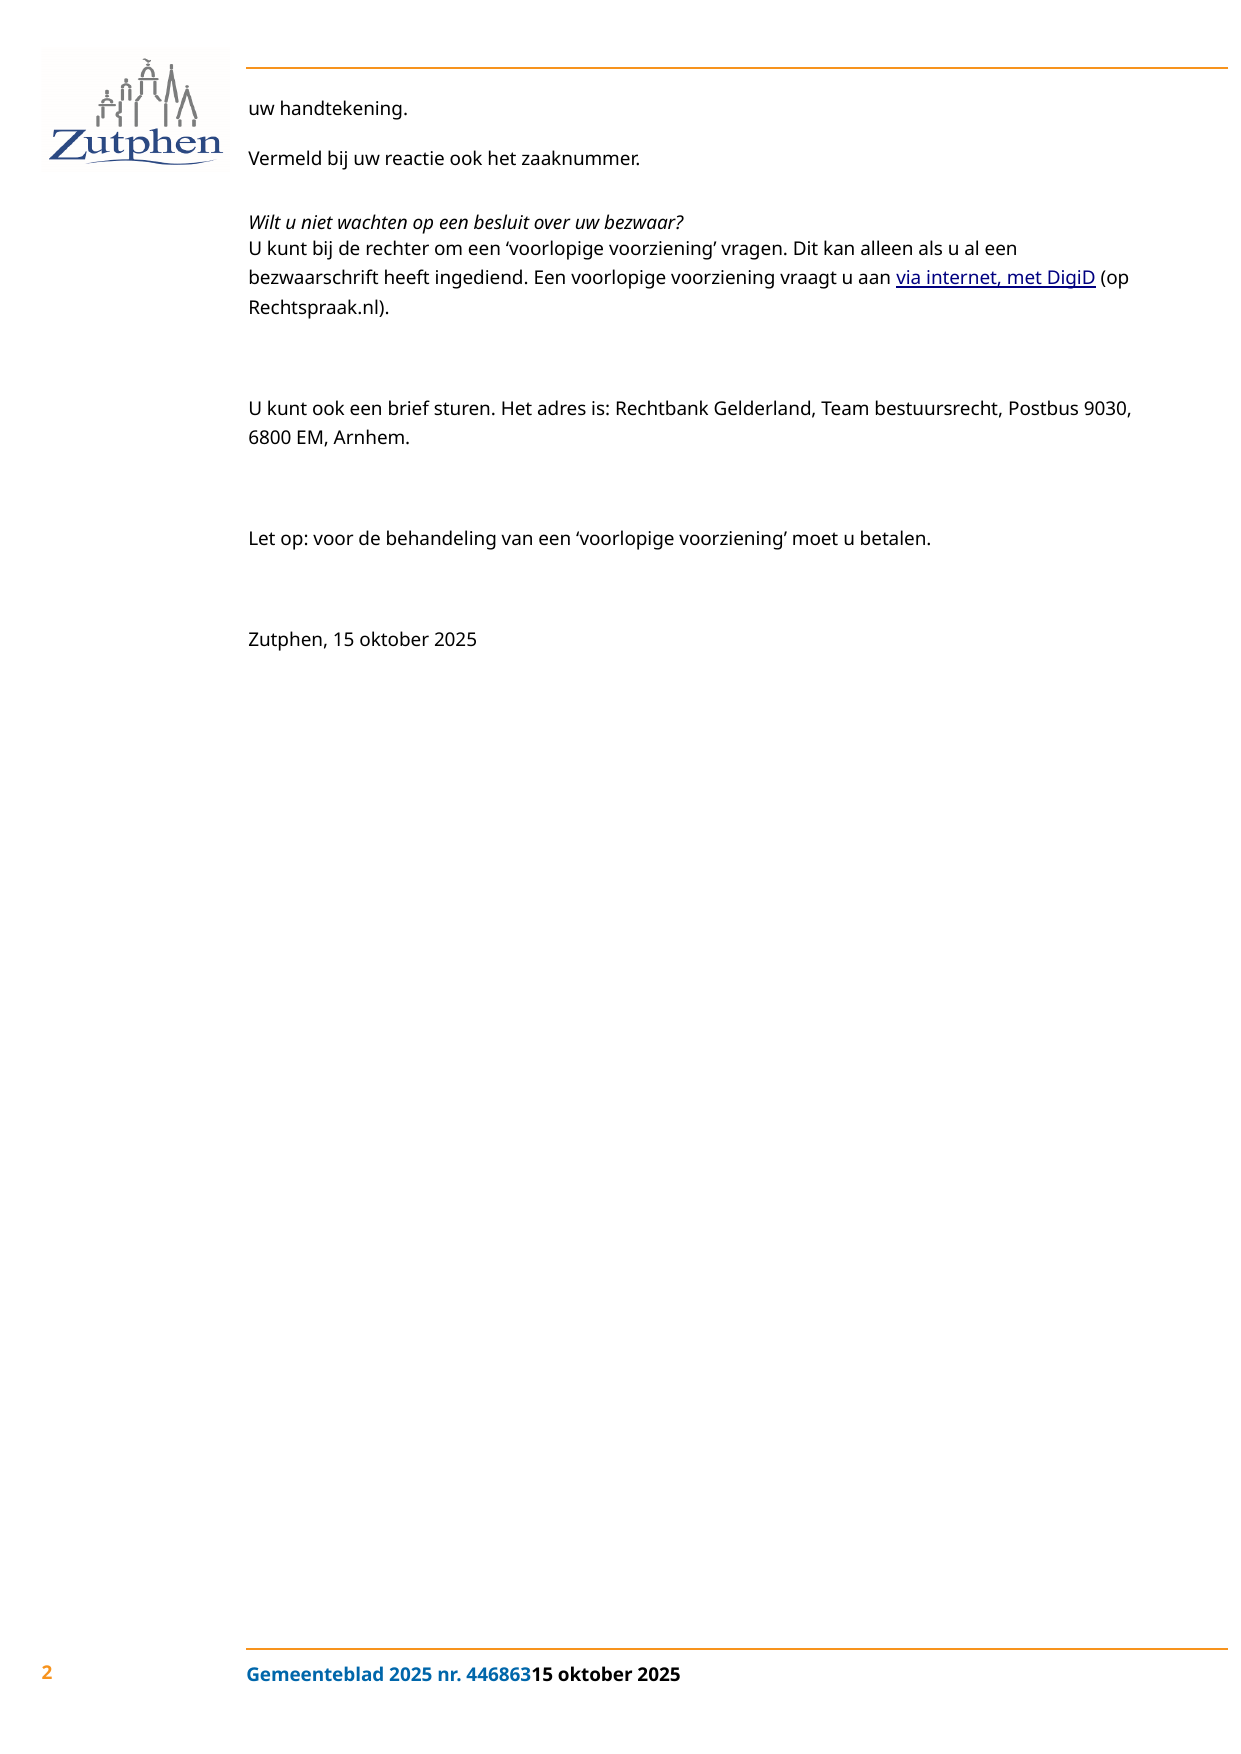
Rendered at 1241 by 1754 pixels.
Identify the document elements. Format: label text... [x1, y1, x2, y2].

text U kunt bij de rechter om een ‘voorlopige voorziening’ vragen. Dit kan alleen als u al een bezwaarschrift heeft ingediend. Een voorlopige voorziening vraagt u aan via internet, met DigiD (op Rechtspraak.nl). [248, 235, 1152, 320]
text Let op: voor de behandeling van een ‘voorlopige voorziening’ moet u betalen. [248, 525, 1152, 551]
text U kunt ook een brief sturen. Het adres is: Rechtbank Gelderland, Team bestuursrecht, Postbus 9030, 6800 EM, Arnhem. [248, 395, 1152, 450]
text uw handtekening. [248, 95, 1152, 121]
text Vermeld bij uw reactie ook het zaaknummer. [248, 145, 1152, 171]
text Zutphen, 15 oktober 2025 [248, 626, 1152, 652]
picture [41, 47, 231, 172]
text Wilt u niet wachten op een besluit over uw bezwaar? [248, 209, 1152, 235]
